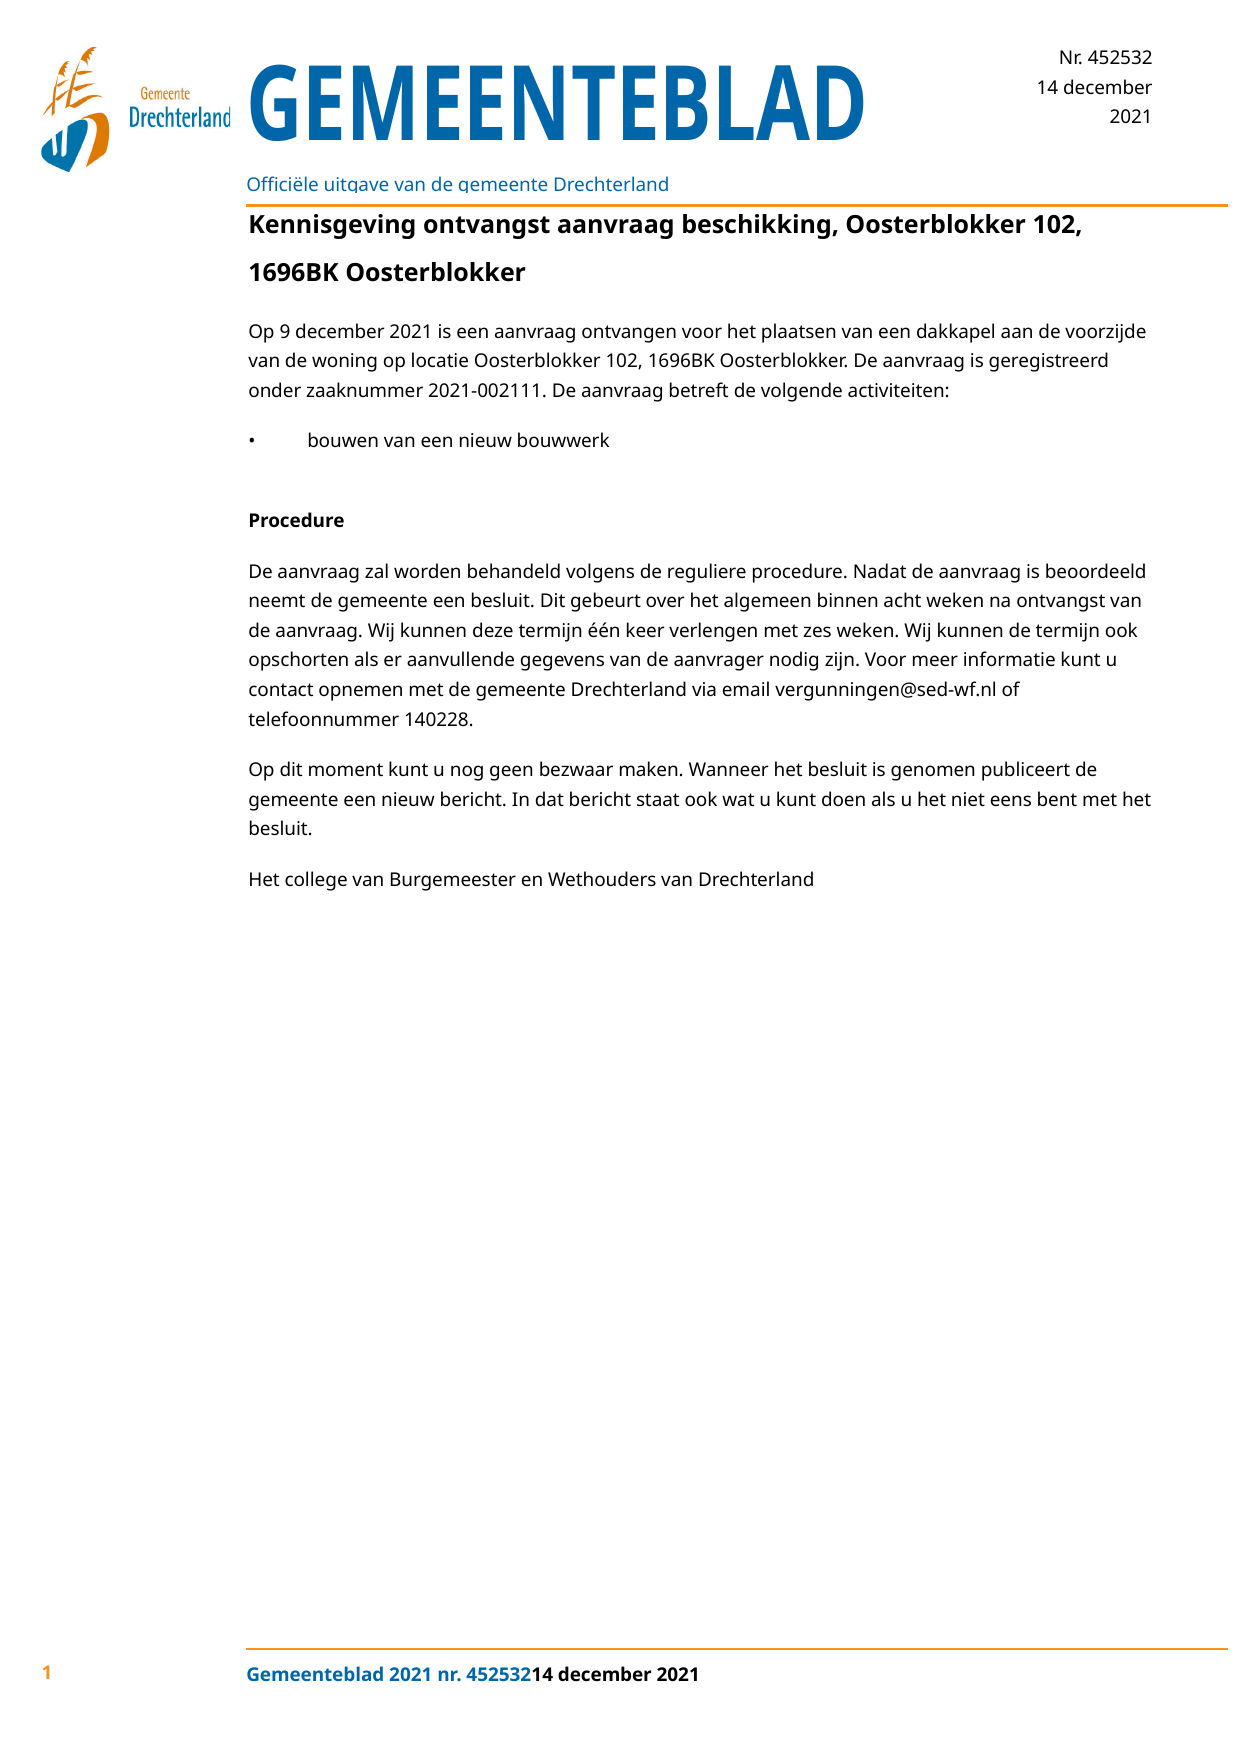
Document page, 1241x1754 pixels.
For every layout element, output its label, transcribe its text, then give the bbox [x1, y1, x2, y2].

text De aanvraag zal worden behandeld volgens de reguliere procedure. Nadat de aanvraag is beoordeeld neemt de gemeente een besluit. Dit gebeurt over het algemeen binnen acht weken na ontvangst van de aanvraag. Wij kunnen deze termijn één keer verlengen met zes weken. Wij kunnen de termijn ook opschorten als er aanvullende gegevens van de aanvrager nodig zijn. Voor meer informatie kunt u contact opnemen met de gemeente Drechterland via email vergunningen@sed-wf.nl of telefoonnummer 140228. [248, 558, 1152, 732]
list bouwen van een nieuw bouwwerk [248, 427, 1152, 453]
text Procedure [248, 507, 1152, 533]
text Het college van Burgemeester en Wethouders van Drechterland [248, 866, 1152, 892]
picture [41, 158, 64, 172]
text Op dit moment kunt u nog geen bezwaar maken. Wanneer het besluit is genomen publiceert de gemeente een nieuw bericht. In dat bericht staat ook wat u kunt doen als u het niet eens bent met het besluit. [248, 756, 1152, 841]
text Kennisgeving ontvangst aanvraag beschikking, Oosterblokker 102, 1696BK Oosterblokker [248, 207, 1152, 288]
picture [41, 47, 231, 172]
text Op 9 december 2021 is een aanvraag ontvangen voor het plaatsen van een dakkapel aan de voorzijde van de woning op locatie Oosterblokker 102, 1696BK Oosterblokker. De aanvraag is geregistreerd onder zaaknummer 2021-002111. De aanvraag betreft de volgende activiteiten: [248, 318, 1152, 403]
picture [226, 115, 231, 124]
